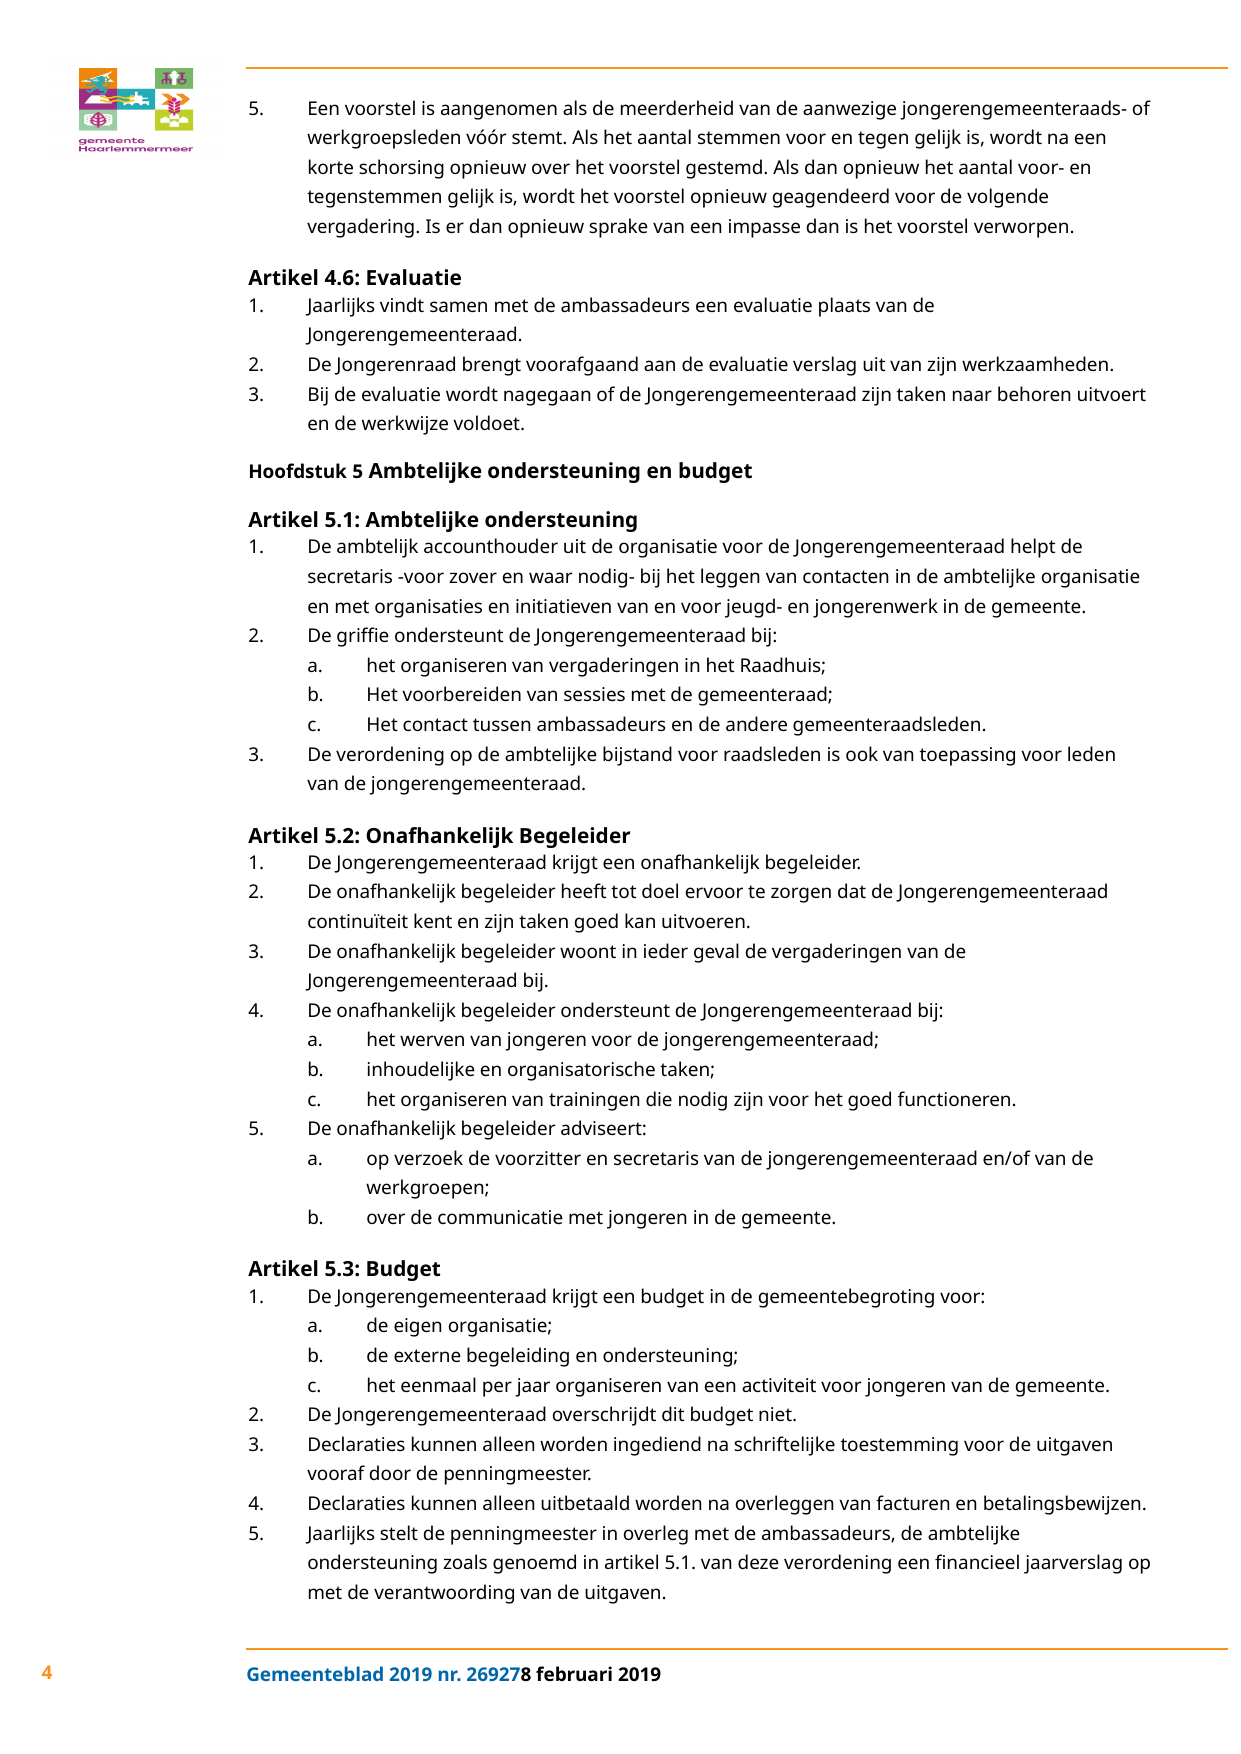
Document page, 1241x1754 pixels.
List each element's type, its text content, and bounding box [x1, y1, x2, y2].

list De onafhankelijk begeleider adviseert: [248, 1115, 1152, 1141]
list De ambtelijk accounthouder uit de organisatie voor de Jongerengemeenteraad helpt de secretaris -voor zover en waar nodig- bij het leggen van contacten in de ambtelijke organisatie en met organisaties en initiatieven van en voor jeugd- en jongerenwerk in de gemeente. [248, 534, 1152, 618]
list over de communicatie met jongeren in de gemeente. [307, 1204, 1152, 1230]
list De Jongerenraad brengt voorafgaand aan de evaluatie verslag uit van zijn werkzaamheden. [248, 351, 1152, 377]
list inhoudelijke en organisatorische taken; [307, 1056, 1152, 1082]
list De onafhankelijk begeleider woont in ieder geval de vergaderingen van de Jongerengemeenteraad bij. [248, 938, 1152, 993]
list op verzoek de voorzitter en secretaris van de jongerengemeenteraad en/of van de werkgroepen; [307, 1145, 1152, 1200]
list het organiseren van trainingen die nodig zijn voor het goed functioneren. [307, 1086, 1152, 1112]
list de eigen organisatie; [307, 1313, 1152, 1338]
list De onafhankelijk begeleider heeft tot doel ervoor te zorgen dat de Jongerengemeenteraad continuïteit kent en zijn taken goed kan uitvoeren. [248, 879, 1152, 934]
list Bij de evaluatie wordt nagegaan of de Jongerengemeenteraad zijn taken naar behoren uitvoert en de werkwijze voldoet. [248, 381, 1152, 436]
list het werven van jongeren voor de jongerengemeenteraad; [307, 1027, 1152, 1052]
list De onafhankelijk begeleider ondersteunt de Jongerengemeenteraad bij: [248, 997, 1152, 1023]
list De Jongerengemeenteraad overschrijdt dit budget niet. [248, 1401, 1152, 1427]
text Artikel 5.3: Budget [248, 1254, 1152, 1283]
list Declaraties kunnen alleen worden ingediend na schriftelijke toestemming voor de uitgaven vooraf door de penningmeester. [248, 1431, 1152, 1486]
list Een voorstel is aangenomen als de meerderheid van de aanwezige jongerengemeenteraads- of werkgroepsleden vóór stemt. Als het aantal stemmen voor en tegen gelijk is, wordt na een korte schorsing opnieuw over het voorstel gestemd. Als dan opnieuw het aantal voor- en tegenstemmen gelijk is, wordt het voorstel opnieuw geagendeerd voor de volgende vergadering. Is er dan opnieuw sprake van een impasse dan is het voorstel verworpen. [248, 95, 1152, 239]
list het eenmaal per jaar organiseren van een activiteit voor jongeren van de gemeente. [307, 1372, 1152, 1397]
list De Jongerengemeenteraad krijgt een budget in de gemeentebegroting voor: [248, 1283, 1152, 1309]
list het organiseren van vergaderingen in het Raadhuis; [307, 652, 1152, 678]
list Het contact tussen ambassadeurs en de andere gemeenteraadsleden. [307, 711, 1152, 737]
list Jaarlijks vindt samen met de ambassadeurs een evaluatie plaats van de Jongerengemeenteraad. [248, 292, 1152, 347]
list De verordening op de ambtelijke bijstand voor raadsleden is ook van toepassing voor leden van de jongerengemeenteraad. [248, 741, 1152, 796]
text Artikel 5.2: Onafhankelijk Begeleider [248, 821, 1152, 849]
list Jaarlijks stelt de penningmeester in overleg met de ambassadeurs, de ambtelijke ondersteuning zoals genoemd in artikel 5.1. van deze verordening een financieel jaarverslag op met de verantwoording van de uitgaven. [248, 1520, 1152, 1604]
text Hoofdstuk 5 Ambtelijke ondersteuning en budget [248, 456, 1152, 484]
text Artikel 5.1: Ambtelijke ondersteuning [248, 505, 1152, 534]
list De Jongerengemeenteraad krijgt een onafhankelijk begeleider. [248, 849, 1152, 875]
picture [41, 47, 231, 172]
list de externe begeleiding en ondersteuning; [307, 1342, 1152, 1368]
list Declaraties kunnen alleen uitbetaald worden na overleggen van facturen en betalingsbewijzen. [248, 1490, 1152, 1516]
list De griffie ondersteunt de Jongerengemeenteraad bij: [248, 622, 1152, 648]
list Het voorbereiden van sessies met de gemeenteraad; [307, 682, 1152, 707]
text Artikel 4.6: Evaluatie [248, 263, 1152, 292]
